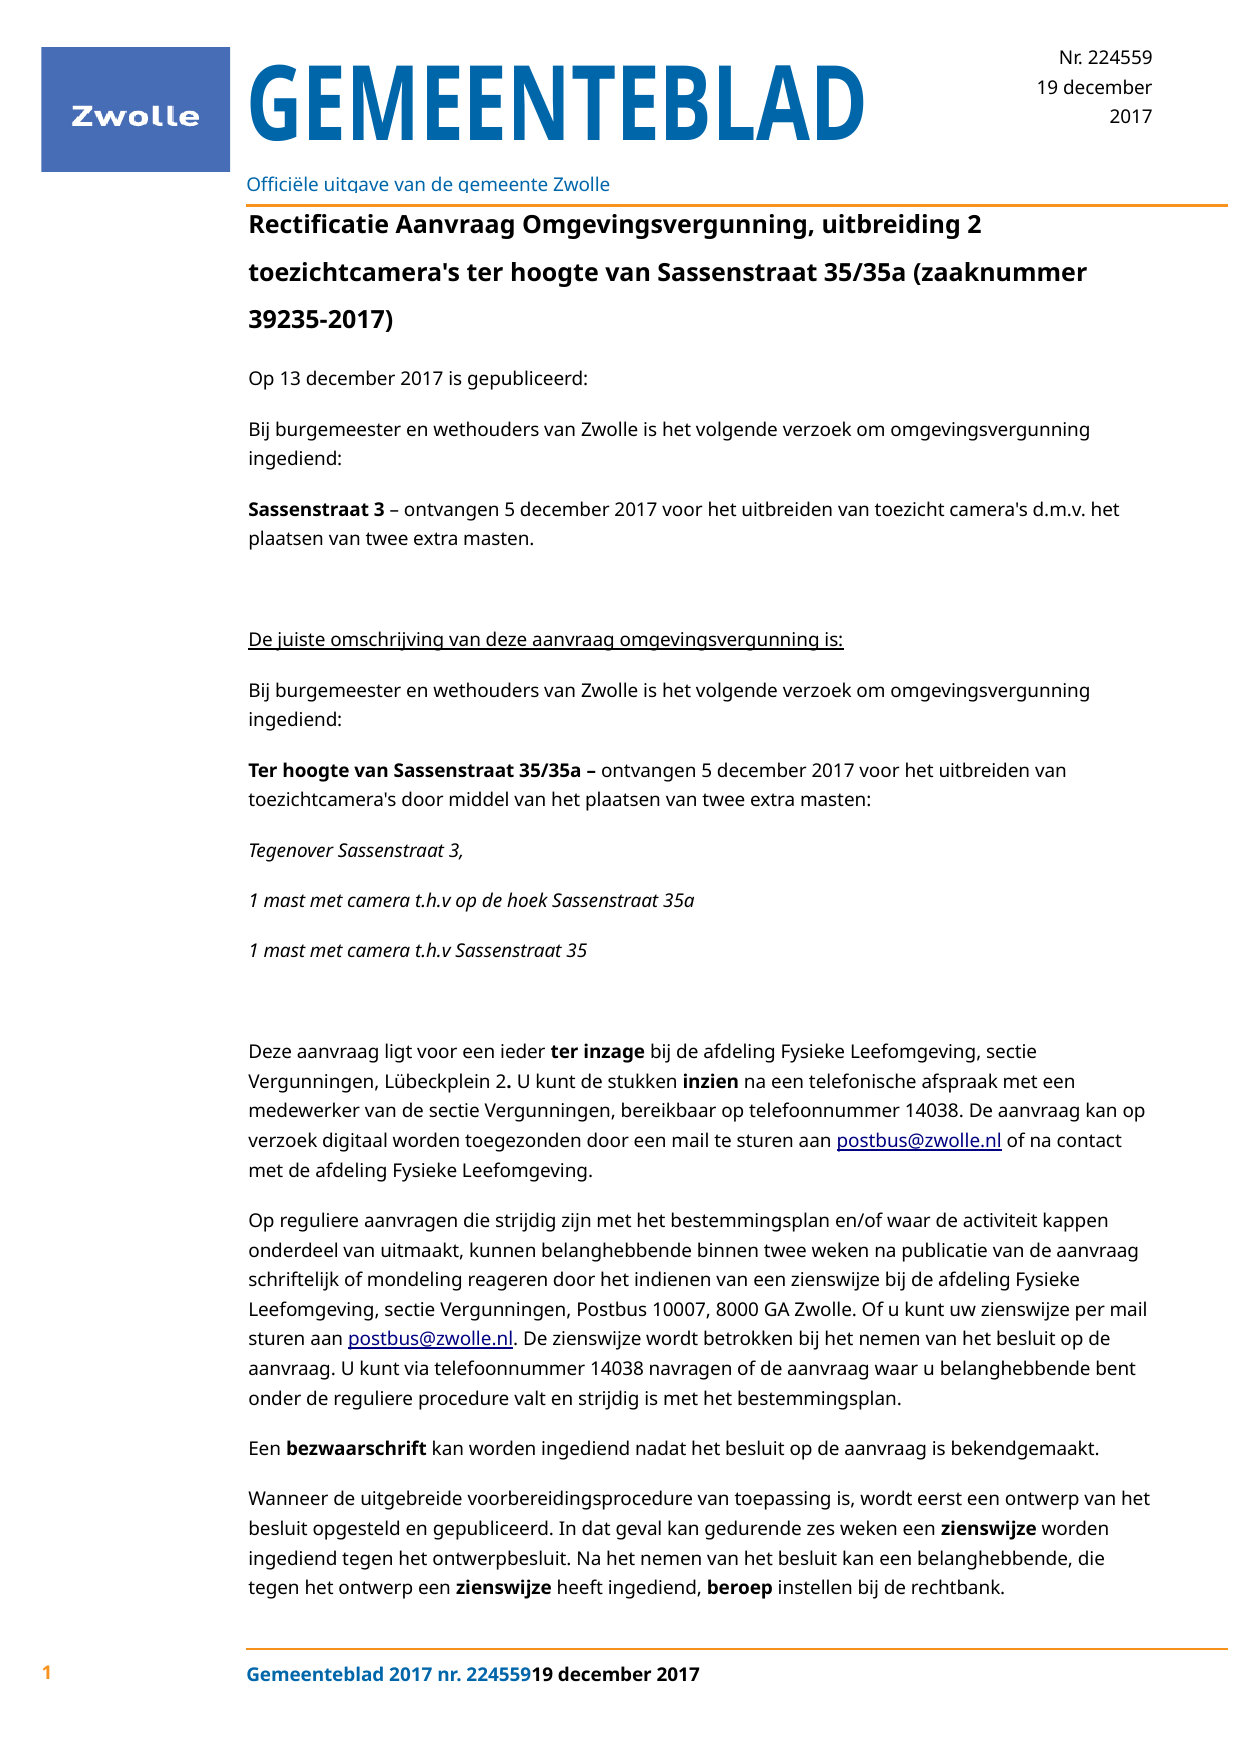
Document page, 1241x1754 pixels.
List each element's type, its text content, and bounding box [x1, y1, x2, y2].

picture [41, 47, 231, 172]
text Ter hoogte van Sassenstraat 35/35a – ontvangen 5 december 2017 voor het uitbreiden van toezichtcamera's door middel van het plaatsen van twee extra masten: [248, 757, 1152, 812]
text Deze aanvraag ligt voor een ieder ter inzage bij de afdeling Fysieke Leefomgeving, sectie Vergunningen, Lübeckplein 2. U kunt de stukken inzien na een telefonische afspraak met een medewerker van de sectie Vergunningen, bereikbaar op telefoonnummer 14038. De aanvraag kan op verzoek digitaal worden toegezonden door een mail te sturen aan postbus@zwolle.nl of na contact met de afdeling Fysieke Leefomgeving. [248, 1038, 1152, 1182]
text Tegenover Sassenstraat 3, [248, 837, 1152, 862]
text Op reguliere aanvragen die strijdig zijn met het bestemmingsplan en/of waar de activiteit kappen onderdeel van uitmaakt, kunnen belanghebbende binnen twee weken na publicatie van de aanvraag schriftelijk of mondeling reageren door het indienen van een zienswijze bij de afdeling Fysieke Leefomgeving, sectie Vergunningen, Postbus 10007, 8000 GA Zwolle. Of u kunt uw zienswijze per mail sturen aan postbus@zwolle.nl. De zienswijze wordt betrokken bij het nemen van het besluit op de aanvraag. U kunt via telefoonnummer 14038 navragen of de aanvraag waar u belanghebbende bent onder de reguliere procedure valt en strijdig is met het bestemmingsplan. [248, 1207, 1152, 1410]
text Op 13 december 2017 is gepubliceerd: [248, 366, 1152, 391]
text Bij burgemeester en wethouders van Zwolle is het volgende verzoek om omgevingsvergunning ingediend: [248, 416, 1152, 471]
text De juiste omschrijving van deze aanvraag omgevingsvergunning is: [248, 626, 1152, 652]
text 1 mast met camera t.h.v Sassenstraat 35 [248, 938, 1152, 963]
text Sassenstraat 3 – ontvangen 5 december 2017 voor het uitbreiden van toezicht camera's d.m.v. het plaatsen van twee extra masten. [248, 496, 1152, 551]
text Bij burgemeester en wethouders van Zwolle is het volgende verzoek om omgevingsvergunning ingediend: [248, 677, 1152, 732]
text Wanneer de uitgebreide voorbereidingsprocedure van toepassing is, wordt eerst een ontwerp van het besluit opgesteld en gepubliceerd. In dat geval kan gedurende zes weken een zienswijze worden ingediend tegen het ontwerpbesluit. Na het nemen van het besluit kan een belanghebbende, die tegen het ontwerp een zienswijze heeft ingediend, beroep instellen bij de rechtbank. [248, 1486, 1152, 1600]
text Rectificatie Aanvraag Omgevingsvergunning, uitbreiding 2 toezichtcamera's ter hoogte van Sassenstraat 35/35a (zaaknummer 39235-2017) [248, 207, 1152, 336]
text Een bezwaarschrift kan worden ingediend nadat het besluit op de aanvraag is bekendgemaakt. [248, 1435, 1152, 1461]
text 1 mast met camera t.h.v op de hoek Sassenstraat 35a [248, 887, 1152, 913]
